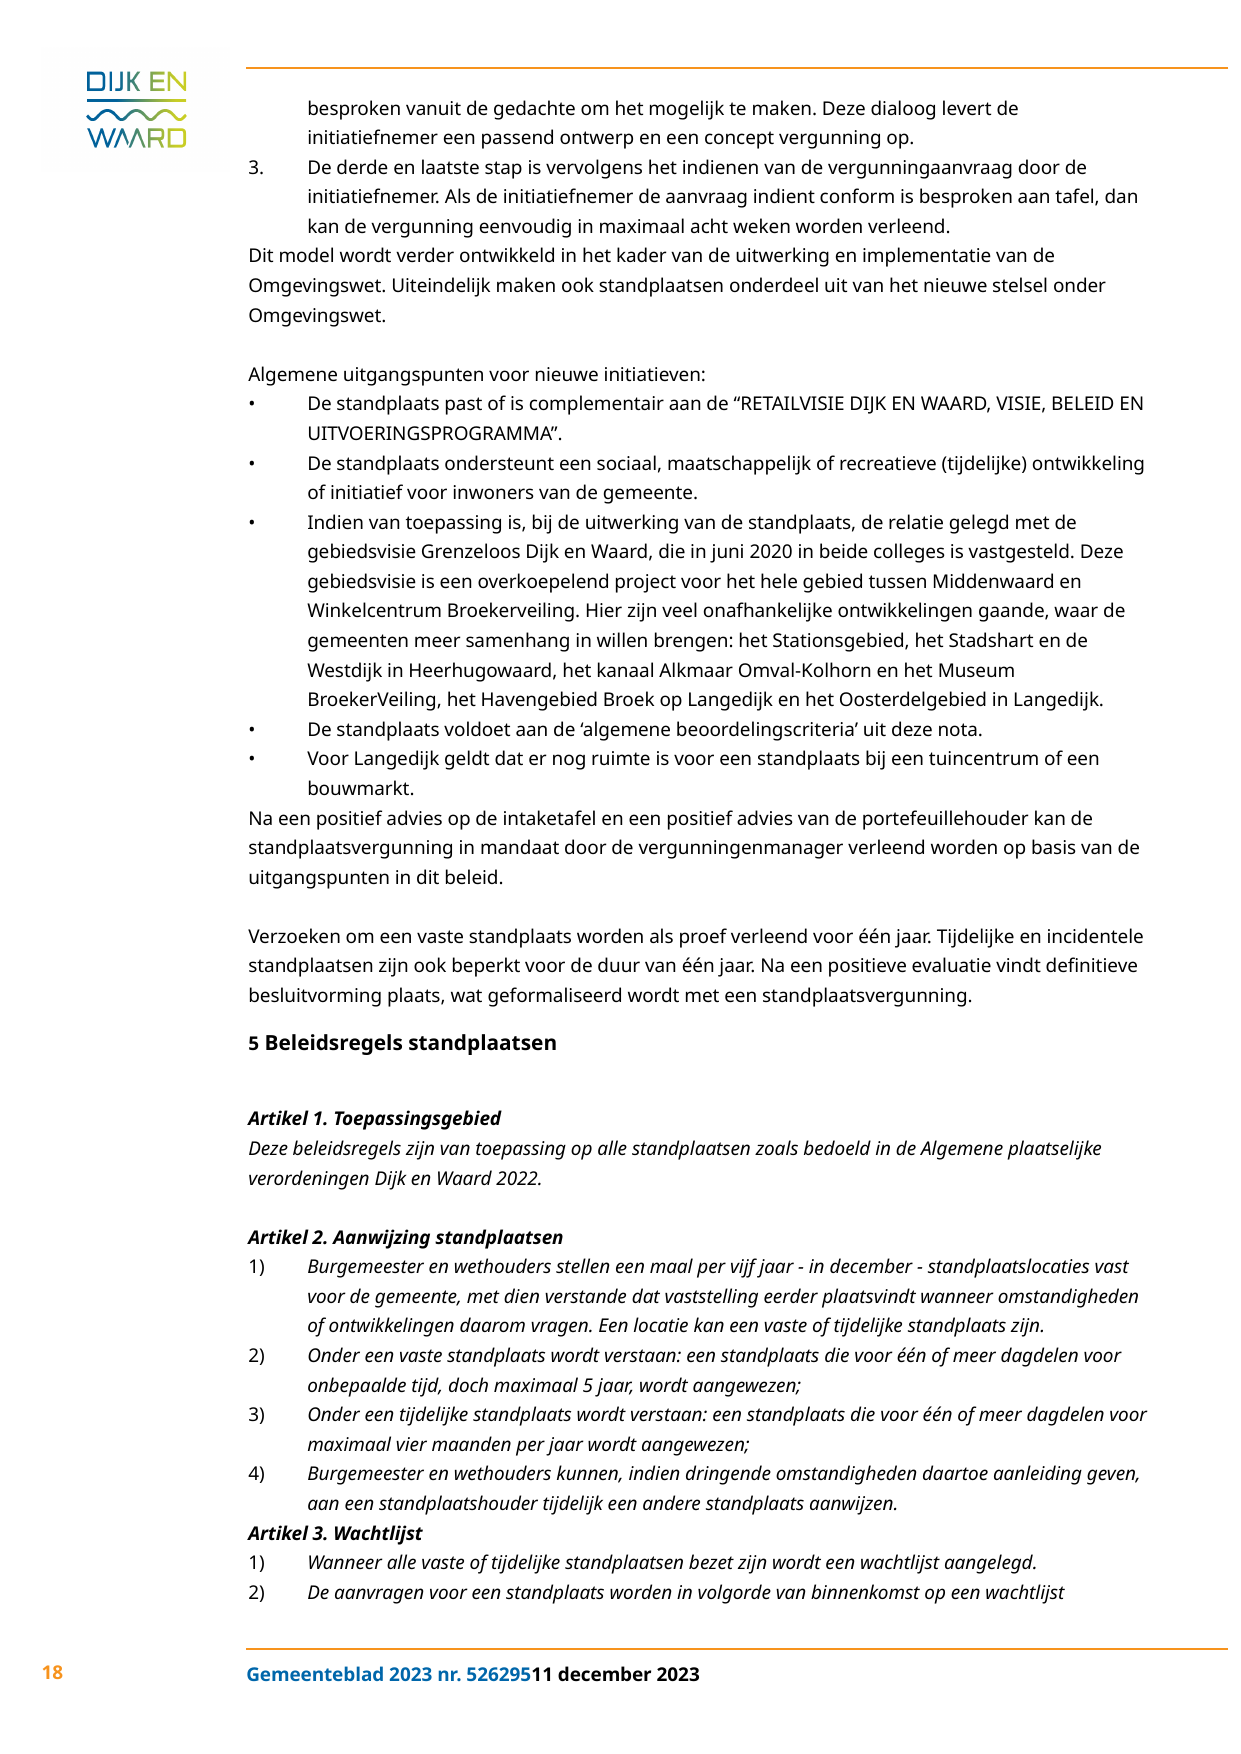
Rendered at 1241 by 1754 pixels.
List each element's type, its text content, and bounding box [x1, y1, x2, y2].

list De standplaats ondersteunt een sociaal, maatschappelijk of recreatieve (tijdelijke) ontwikkeling of initiatief voor inwoners van de gemeente. [248, 450, 1152, 505]
text 5 Beleidsregels standplaatsen [248, 1028, 1152, 1056]
list De standplaats past of is complementair aan de “RETAILVISIE DIJK EN WAARD, VISIE, BELEID EN UITVOERINGSPROGRAMMA”. [248, 391, 1152, 446]
text Na een positief advies op de intaketafel en een positief advies van de portefeuillehouder kan de standplaatsvergunning in mandaat door de vergunningenmanager verleend worden op basis van de uitgangspunten in dit beleid. [248, 805, 1152, 890]
list besproken vanuit de gedachte om het mogelijk te maken. Deze dialoog levert de initiatiefnemer een passend ontwerp en een concept vergunning op. [248, 95, 1152, 150]
list Indien van toepassing is, bij de uitwerking van de standplaats, de relatie gelegd met de gebiedsvisie Grenzeloos Dijk en Waard, die in juni 2020 in beide colleges is vastgesteld. Deze gebiedsvisie is een overkoepelend project voor het hele gebied tussen Middenwaard en Winkelcentrum Broekerveiling. Hier zijn veel onafhankelijke ontwikkelingen gaande, waar de gemeenten meer samenhang in willen brengen: het Stationsgebied, het Stadshart en de Westdijk in Heerhugowaard, het kanaal Alkmaar Omval-Kolhorn en het Museum BroekerVeiling, het Havengebied Broek op Langedijk en het Oosterdelgebied in Langedijk. [248, 509, 1152, 712]
text Dit model wordt verder ontwikkeld in het kader van de uitwerking en implementatie van de Omgevingswet. Uiteindelijk maken ook standplaatsen onderdeel uit van het nieuwe stelsel onder Omgevingswet. [248, 243, 1152, 328]
list De standplaats voldoet aan de ‘algemene beoordelingscriteria’ uit deze nota. [248, 716, 1152, 742]
list De derde en laatste stap is vervolgens het indienen van de vergunningaanvraag door de initiatiefnemer. Als de initiatiefnemer de aanvraag indient conform is besproken aan tafel, dan kan de vergunning eenvoudig in maximaal acht weken worden verleend. [248, 154, 1152, 239]
picture [41, 47, 231, 172]
text Artikel 3. Wachtlijst [248, 1520, 1152, 1546]
text Deze beleidsregels zijn van toepassing op alle standplaatsen zoals bedoeld in de Algemene plaatselijke verordeningen Dijk en Waard 2022. [248, 1135, 1152, 1191]
list Onder een tijdelijke standplaats wordt verstaan: een standplaats die voor één of meer dagdelen voor maximaal vier maanden per jaar wordt aangewezen; [248, 1401, 1152, 1457]
list Voor Langedijk geldt dat er nog ruimte is voor een standplaats bij een tuincentrum of een bouwmarkt. [248, 746, 1152, 801]
text Artikel 1. Toepassingsgebied [248, 1106, 1152, 1131]
list Burgemeester en wethouders stellen een maal per vijf jaar - in december - standplaatslocaties vast voor de gemeente, met dien verstande dat vaststelling eerder plaatsvindt wanneer omstandigheden of ontwikkelingen daarom vragen. Een locatie kan een vaste of tijdelijke standplaats zijn. [248, 1253, 1152, 1338]
text Artikel 2. Aanwijzing standplaatsen [248, 1224, 1152, 1250]
list Onder een vaste standplaats wordt verstaan: een standplaats die voor één of meer dagdelen voor onbepaalde tijd, doch maximaal 5 jaar, wordt aangewezen; [248, 1342, 1152, 1398]
list Wanneer alle vaste of tijdelijke standplaatsen bezet zijn wordt een wachtlijst aangelegd. [248, 1549, 1152, 1575]
list Burgemeester en wethouders kunnen, indien dringende omstandigheden daartoe aanleiding geven, aan een standplaatshouder tijdelijk een andere standplaats aanwijzen. [248, 1461, 1152, 1516]
list De aanvragen voor een standplaats worden in volgorde van binnenkomst op een wachtlijst [248, 1579, 1152, 1605]
text Algemene uitgangspunten voor nieuwe initiatieven: [248, 361, 1152, 387]
text Verzoeken om een vaste standplaats worden als proef verleend voor één jaar. Tijdelijke en incidentele standplaatsen zijn ook beperkt voor de duur van één jaar. Na een positieve evaluatie vindt definitieve besluitvorming plaats, wat geformaliseerd wordt met een standplaatsvergunning. [248, 923, 1152, 1008]
